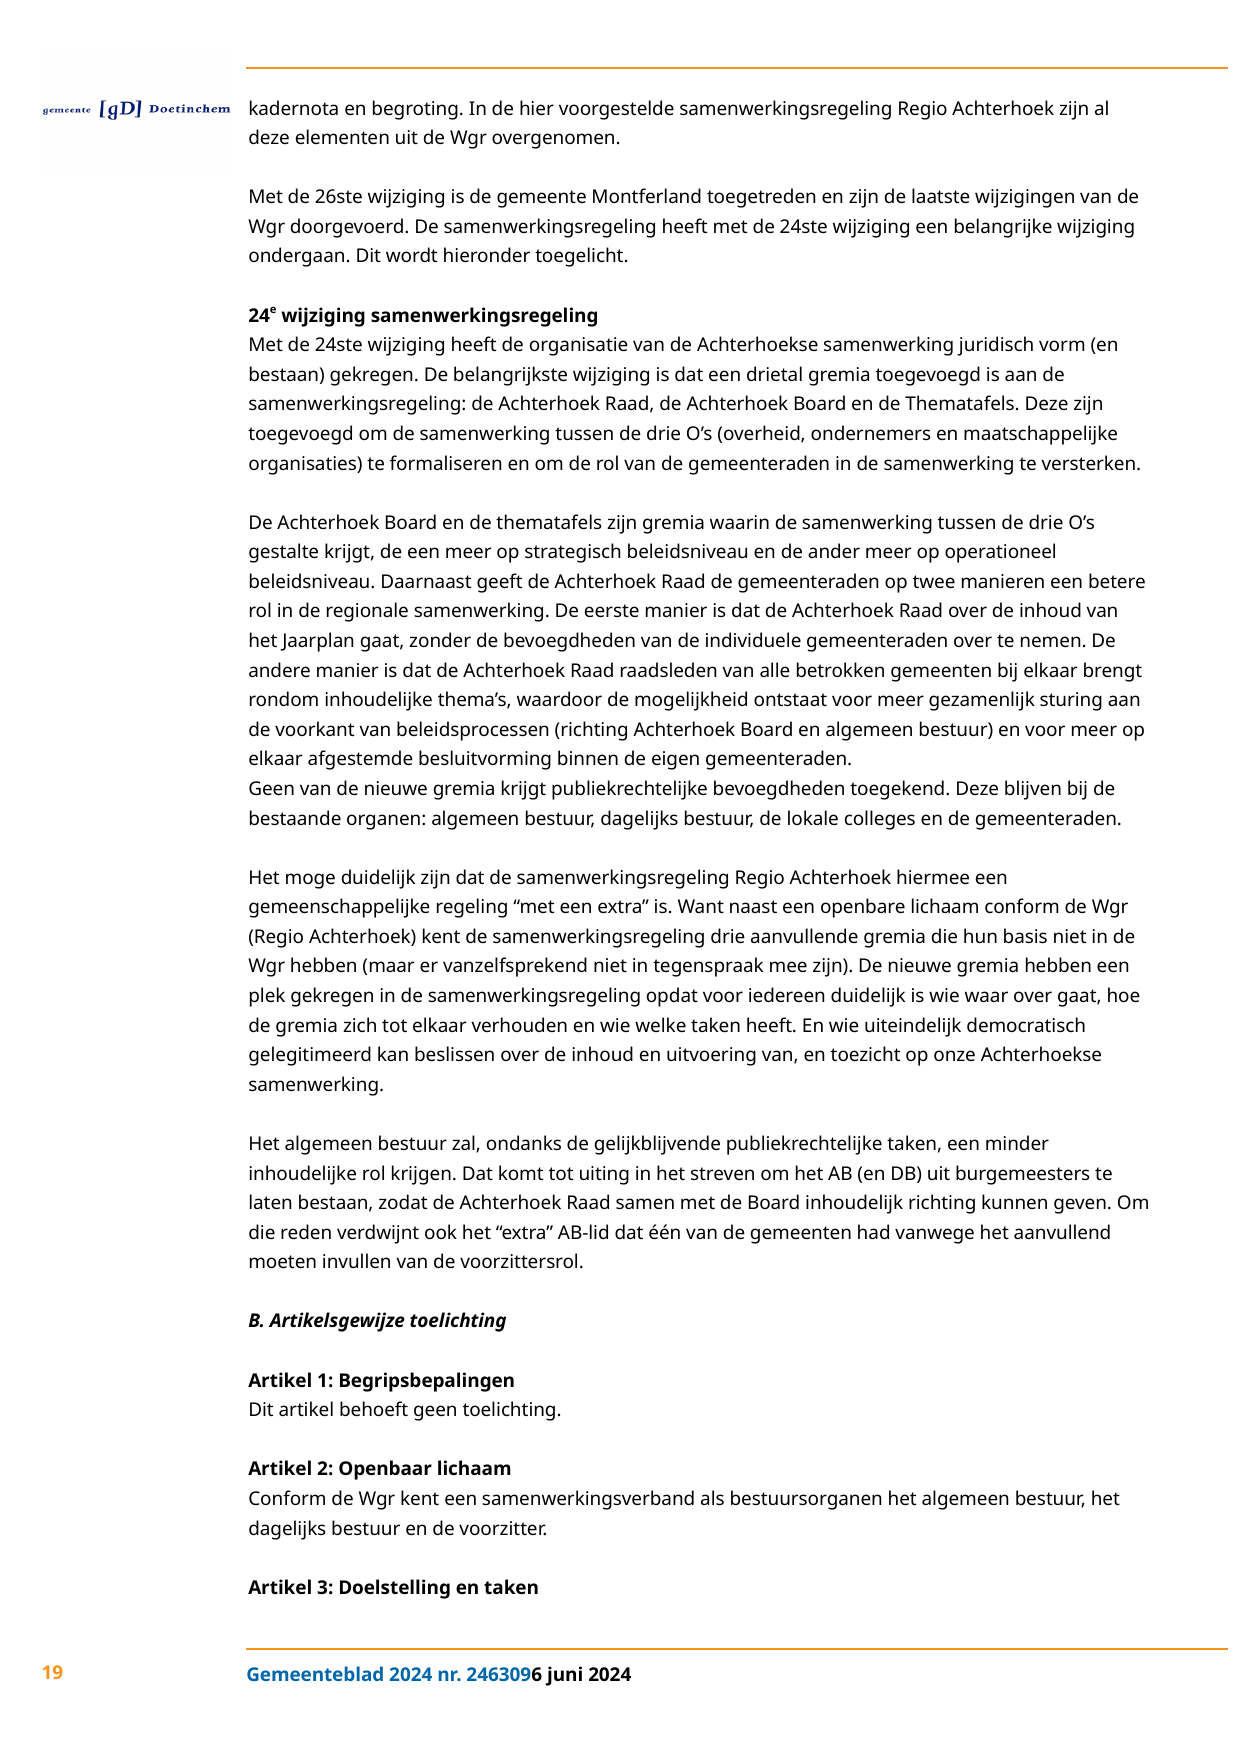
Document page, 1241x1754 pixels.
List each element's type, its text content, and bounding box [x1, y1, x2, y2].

text Conform de Wgr kent een samenwerkingsverband als bestuursorganen het algemeen bestuur, het dagelijks bestuur en de voorzitter. [248, 1485, 1152, 1541]
text Met de 24ste wijziging heeft de organisatie van de Achterhoekse samenwerking juridisch vorm (en bestaan) gekregen. De belangrijkste wijziging is dat een drietal gremia toegevoegd is aan de samenwerkingsregeling: de Achterhoek Raad, de Achterhoek Board en de Thematafels. Deze zijn toegevoegd om de samenwerking tussen de drie O’s (overheid, ondernemers en maatschappelijke organisaties) te formaliseren en om de rol van de gemeenteraden in de samenwerking te versterken. [248, 331, 1152, 476]
text De Achterhoek Board en de thematafels zijn gremia waarin de samenwerking tussen de drie O’s gestalte krijgt, de een meer op strategisch beleidsniveau en de ander meer op operationeel beleidsniveau. Daarnaast geeft de Achterhoek Raad de gemeenteraden op twee manieren een betere rol in de regionale samenwerking. De eerste manier is dat de Achterhoek Raad over de inhoud van het Jaarplan gaat, zonder de bevoegdheden van de individuele gemeenteraden over te nemen. De andere manier is dat de Achterhoek Raad raadsleden van alle betrokken gemeenten bij elkaar brengt rondom inhoudelijke thema’s, waardoor de mogelijkheid ontstaat voor meer gezamenlijk sturing aan de voorkant van beleidsprocessen (richting Achterhoek Board en algemeen bestuur) en voor meer op elkaar afgestemde besluitvorming binnen de eigen gemeenteraden. [248, 509, 1152, 771]
text Het algemeen bestuur zal, ondanks de gelijkblijvende publiekrechtelijke taken, een minder inhoudelijke rol krijgen. Dat komt tot uiting in het streven om het AB (en DB) uit burgemeesters te laten bestaan, zodat de Achterhoek Raad samen met de Board inhoudelijk richting kunnen geven. Om die reden verdwijnt ook het “extra” AB-lid dat één van de gemeenten had vanwege het aanvullend moeten invullen van de voorzittersrol. [248, 1130, 1152, 1274]
text Geen van de nieuwe gremia krijgt publiekrechtelijke bevoegdheden toegekend. Deze blijven bij de bestaande organen: algemeen bestuur, dagelijks bestuur, de lokale colleges en de gemeenteraden. [248, 775, 1152, 831]
text 24e wijziging samenwerkingsregeling [248, 302, 1152, 328]
text kadernota en begroting. In de hier voorgestelde samenwerkingsregeling Regio Achterhoek zijn al deze elementen uit de Wgr overgenomen. [248, 95, 1152, 150]
picture [41, 47, 231, 172]
text Dit artikel behoeft geen toelichting. [248, 1396, 1152, 1422]
text Artikel 1: Begripsbepalingen [248, 1367, 1152, 1393]
text Artikel 3: Doelstelling en taken [248, 1574, 1152, 1600]
text Het moge duidelijk zijn dat de samenwerkingsregeling Regio Achterhoek hiermee een gemeenschappelijke regeling “met een extra” is. Want naast een openbare lichaam conform de Wgr (Regio Achterhoek) kent de samenwerkingsregeling drie aanvullende gremia die hun basis niet in de Wgr hebben (maar er vanzelfsprekend niet in tegenspraak mee zijn). De nieuwe gremia hebben een plek gekregen in de samenwerkingsregeling opdat voor iedereen duidelijk is wie waar over gaat, hoe de gremia zich tot elkaar verhouden en wie welke taken heeft. En wie uiteindelijk democratisch gelegitimeerd kan beslissen over de inhoud en uitvoering van, en toezicht op onze Achterhoekse samenwerking. [248, 864, 1152, 1097]
text Met de 26ste wijziging is de gemeente Montferland toegetreden en zijn de laatste wijzigingen van de Wgr doorgevoerd. De samenwerkingsregeling heeft met de 24ste wijziging een belangrijke wijziging ondergaan. Dit wordt hieronder toegelicht. [248, 183, 1152, 268]
text B. Artikelsgewijze toelichting [248, 1308, 1152, 1333]
text Artikel 2: Openbaar lichaam [248, 1456, 1152, 1481]
